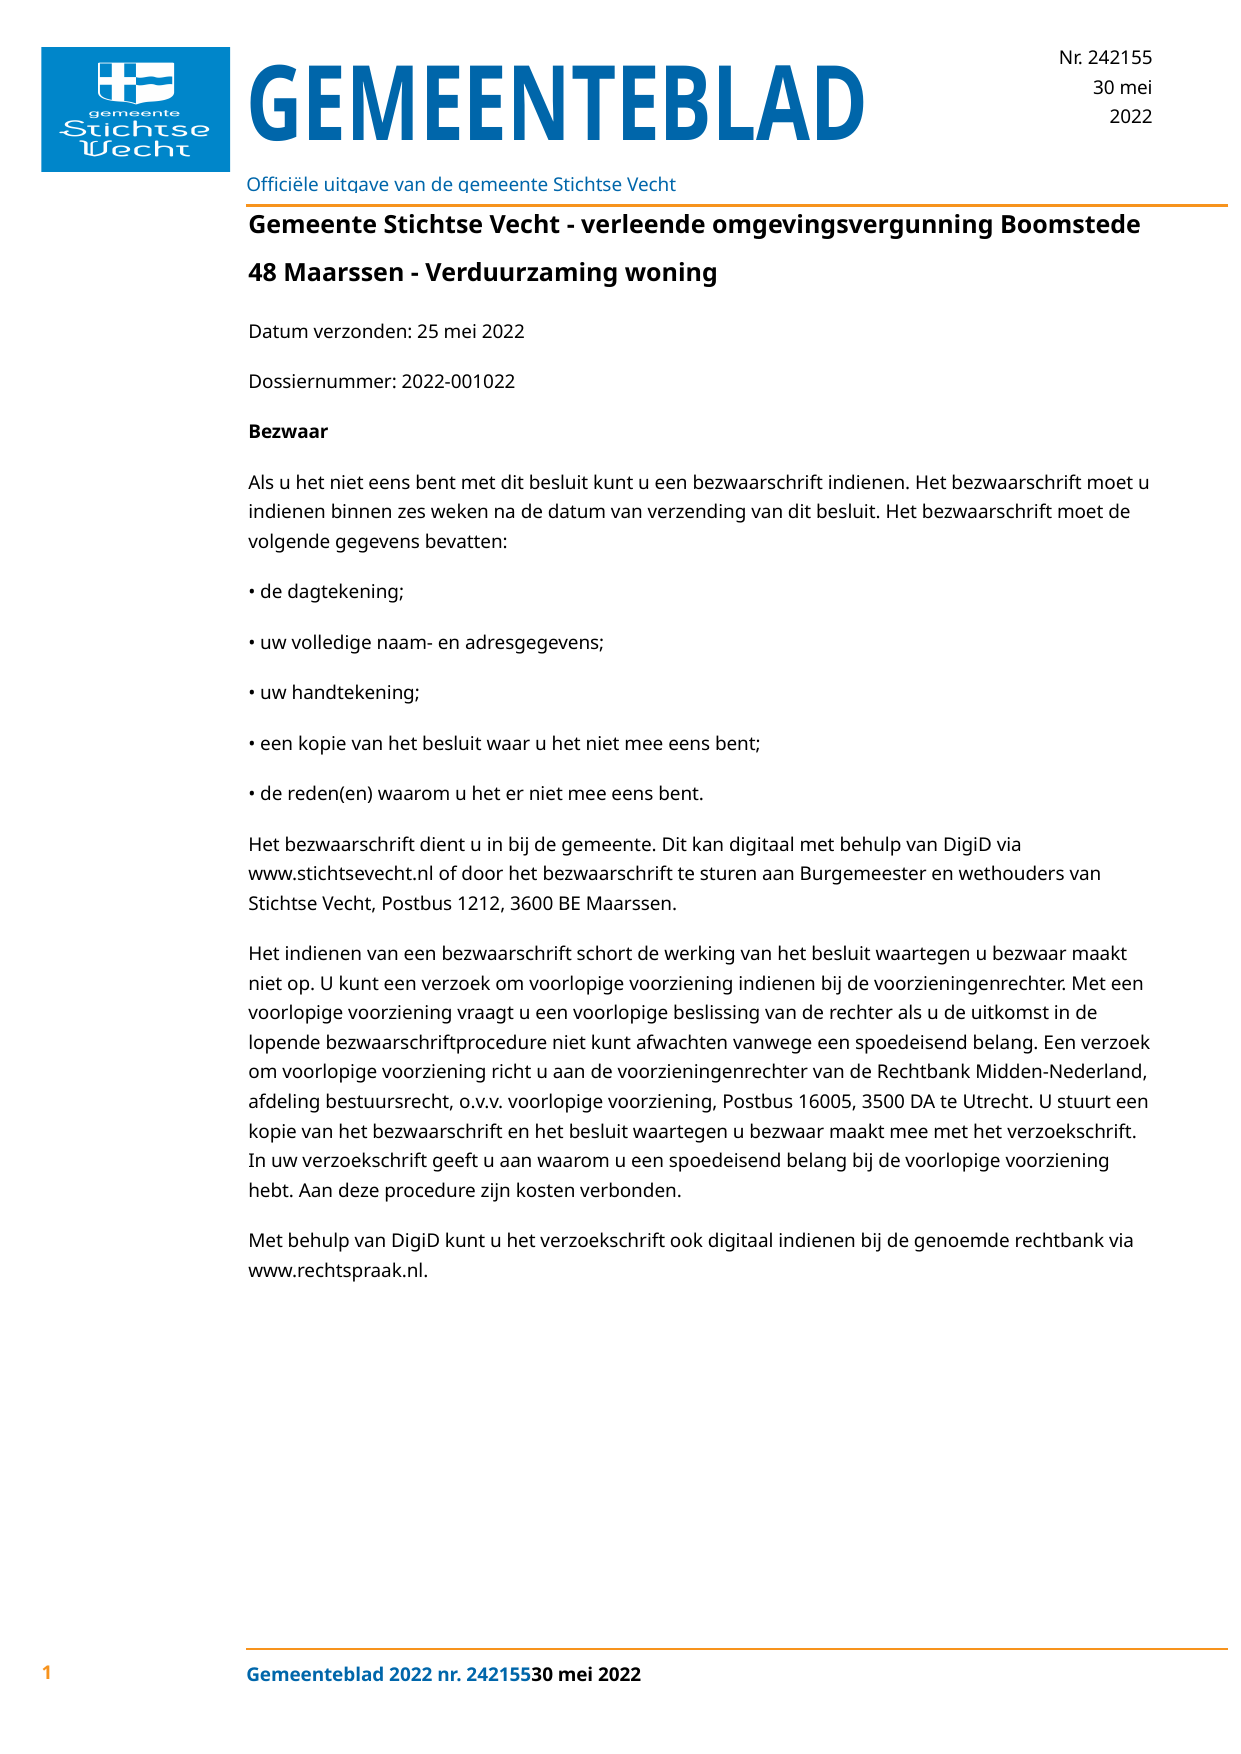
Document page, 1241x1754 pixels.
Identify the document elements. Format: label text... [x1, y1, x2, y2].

text • uw volledige naam- en adresgegevens; [248, 629, 1152, 655]
text • een kopie van het besluit waar u het niet mee eens bent; [248, 730, 1152, 756]
text • de reden(en) waarom u het er niet mee eens bent. [248, 780, 1152, 806]
text Met behulp van DigiD kunt u het verzoekschrift ook digitaal indienen bij de genoemde rechtbank via www.rechtspraak.nl. [248, 1227, 1152, 1283]
text • de dagtekening; [248, 579, 1152, 604]
text Datum verzonden: 25 mei 2022 [248, 318, 1152, 344]
text Dossiernummer: 2022-001022 [248, 368, 1152, 394]
text Het indienen van een bezwaarschrift schort de werking van het besluit waartegen u bezwaar maakt niet op. U kunt een verzoek om voorlopige voorziening indienen bij de voorzieningenrechter. Met een voorlopige voorziening vraagt u een voorlopige beslissing van de rechter als u de uitkomst in de lopende bezwaarschriftprocedure niet kunt afwachten vanwege een spoedeisend belang. Een verzoek om voorlopige voorziening richt u aan de voorzieningenrechter van de Rechtbank Midden-Nederland, afdeling bestuursrecht, o.v.v. voorlopige voorziening, Postbus 16005, 3500 DA te Utrecht. U stuurt een kopie van het bezwaarschrift en het besluit waartegen u bezwaar maakt mee met het verzoekschrift. In uw verzoekschrift geeft u aan waarom u een spoedeisend belang bij de voorlopige voorziening hebt. Aan deze procedure zijn kosten verbonden. [248, 940, 1152, 1203]
text Als u het niet eens bent met dit besluit kunt u een bezwaarschrift indienen. Het bezwaarschrift moet u indienen binnen zes weken na de datum van verzending van dit besluit. Het bezwaarschrift moet de volgende gegevens bevatten: [248, 469, 1152, 554]
text Gemeente Stichtse Vecht - verleende omgevingsvergunning Boomstede 48 Maarssen - Verduurzaming woning [248, 207, 1152, 288]
picture [137, 63, 174, 103]
text • uw handtekening; [248, 679, 1152, 705]
text Bezwaar [248, 419, 1152, 444]
text Het bezwaarschrift dient u in bij de gemeente. Dit kan digitaal met behulp van DigiD via www.stichtsevecht.nl of door het bezwaarschrift te sturen aan Burgemeester en wethouders van Stichtse Vecht, Postbus 1212, 3600 BE Maarssen. [248, 831, 1152, 916]
picture [99, 63, 135, 101]
